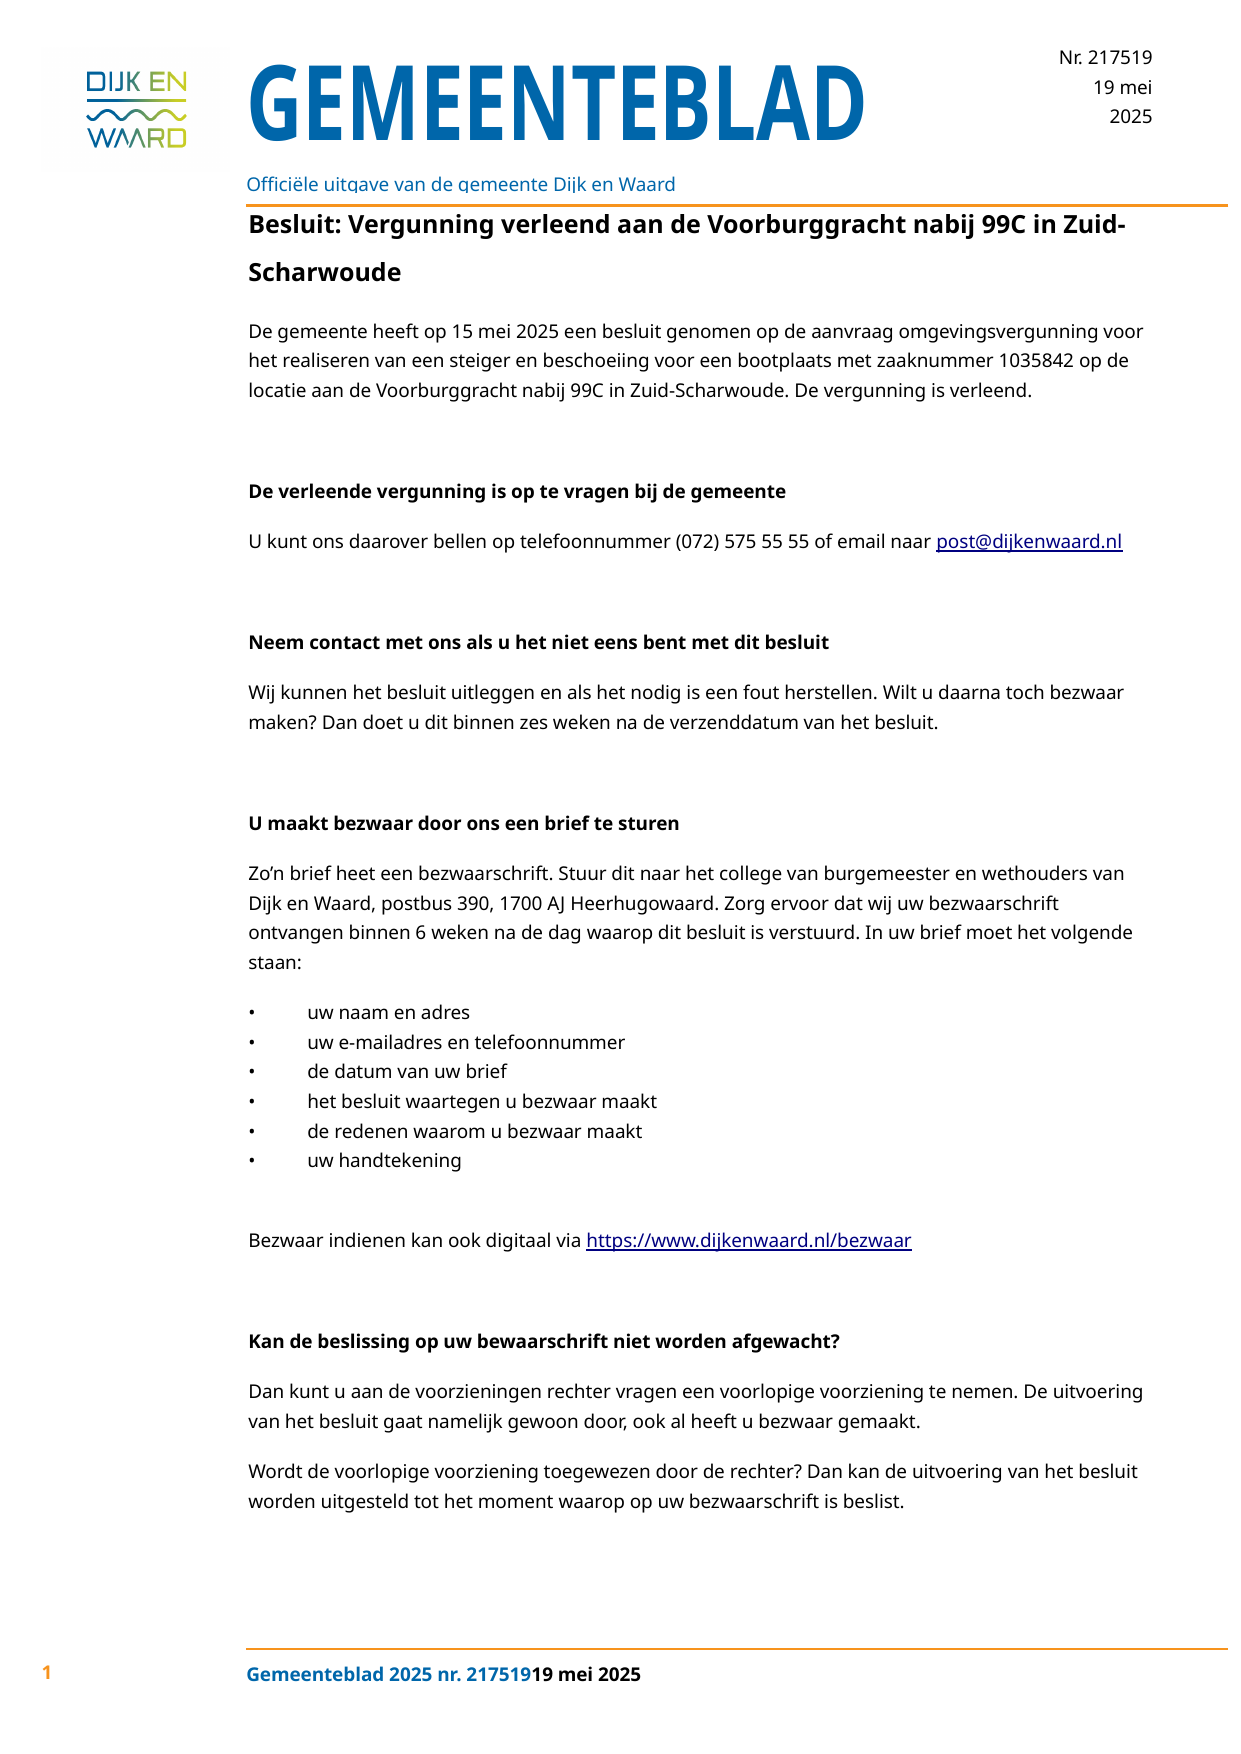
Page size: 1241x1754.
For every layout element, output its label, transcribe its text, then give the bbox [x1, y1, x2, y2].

text Bezwaar indienen kan ook digitaal via https://www.dijkenwaard.nl/bezwaar [248, 1227, 1152, 1253]
text Zo’n brief heet een bezwaarschrift. Stuur dit naar het college van burgemeester en wethouders van Dijk en Waard, postbus 390, 1700 AJ Heerhugowaard. Zorg ervoor dat wij uw bezwaarschrift ontvangen binnen 6 weken na de dag waarop dit besluit is verstuurd. In uw brief moet het volgende staan: [248, 860, 1152, 975]
text Besluit: Vergunning verleend aan de Voorburggracht nabij 99C in Zuid-Scharwoude [248, 207, 1152, 288]
list de redenen waarom u bezwaar maakt [248, 1118, 1152, 1144]
list de datum van uw brief [248, 1059, 1152, 1084]
list het besluit waartegen u bezwaar maakt [248, 1088, 1152, 1114]
text Wij kunnen het besluit uitleggen en als het nodig is een fout herstellen. Wilt u daarna toch bezwaar maken? Dan doet u dit binnen zes weken na de verzenddatum van het besluit. [248, 679, 1152, 735]
list uw handtekening [248, 1147, 1152, 1173]
text De verleende vergunning is op te vragen bij de gemeente [248, 478, 1152, 504]
text U kunt ons daarover bellen op telefoonnummer (072) 575 55 55 of email naar post@dijkenwaard.nl [248, 528, 1152, 554]
text Kan de beslissing op uw bewaarschrift niet worden afgewacht? [248, 1328, 1152, 1354]
text U maakt bezwaar door ons een brief te sturen [248, 810, 1152, 836]
list uw e-mailadres en telefoonnummer [248, 1029, 1152, 1055]
text De gemeente heeft op 15 mei 2025 een besluit genomen op de aanvraag omgevingsvergunning voor het realiseren van een steiger en beschoeiing voor een bootplaats met zaaknummer 1035842 op de locatie aan de Voorburggracht nabij 99C in Zuid-Scharwoude. De vergunning is verleend. [248, 318, 1152, 403]
picture [41, 47, 231, 172]
text Wordt de voorlopige voorziening toegewezen door de rechter? Dan kan de uitvoering van het besluit worden uitgesteld tot het moment waarop op uw bezwaarschrift is beslist. [248, 1459, 1152, 1514]
list uw naam en adres [248, 999, 1152, 1025]
text Dan kunt u aan de voorzieningen rechter vragen een voorlopige voorziening te nemen. De uitvoering van het besluit gaat namelijk gewoon door, ook al heeft u bezwaar gemaakt. [248, 1379, 1152, 1434]
text Neem contact met ons als u het niet eens bent met dit besluit [248, 629, 1152, 655]
